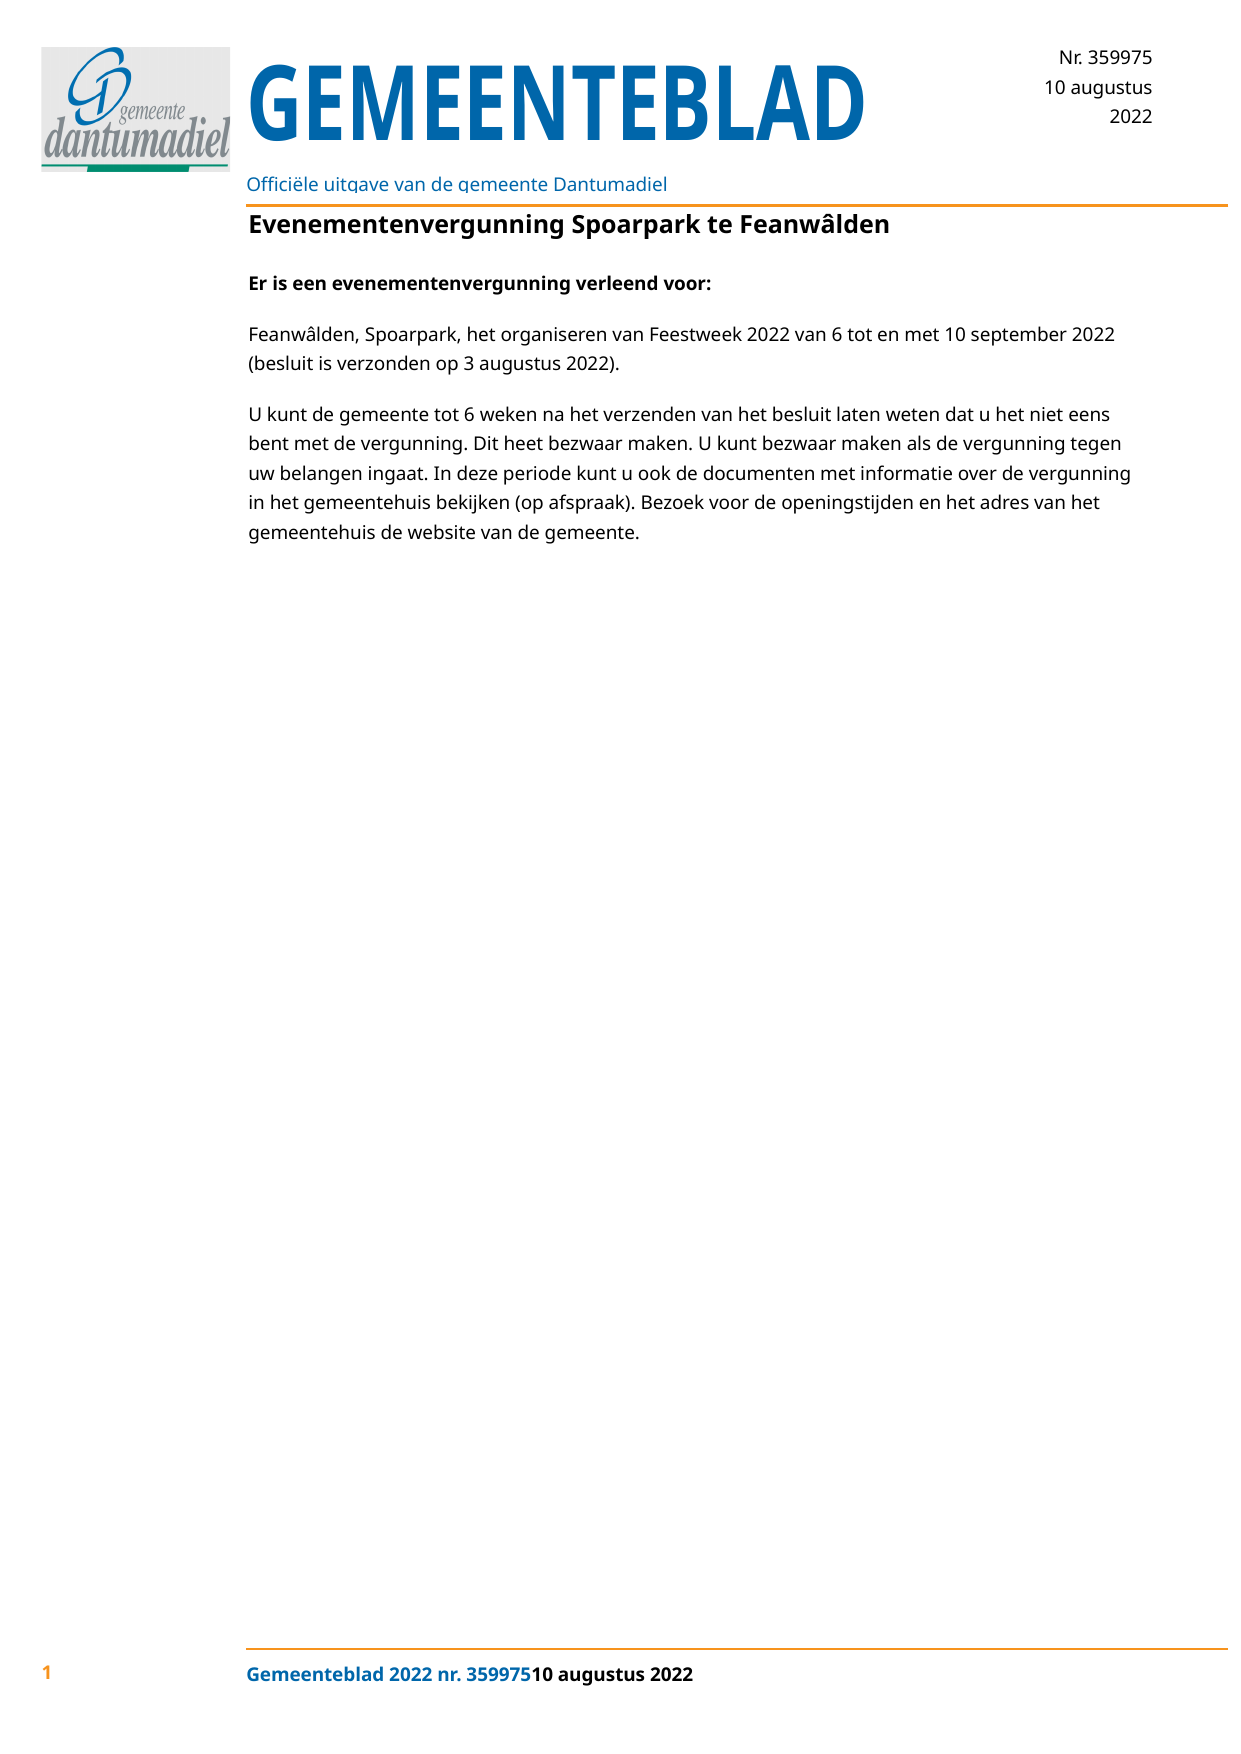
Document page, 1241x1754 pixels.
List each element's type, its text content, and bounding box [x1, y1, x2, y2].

text Feanwâlden, Spoarpark, het organiseren van Feestweek 2022 van 6 tot en met 10 september 2022 (besluit is verzonden op 3 augustus 2022). [248, 321, 1152, 376]
text Er is een evenementenvergunning verleend voor: [248, 270, 1152, 296]
text Evenementenvergunning Spoarpark te Feanwâlden [248, 207, 1152, 241]
text U kunt de gemeente tot 6 weken na het verzenden van het besluit laten weten dat u het niet eens bent met de vergunning. Dit heet bezwaar maken. U kunt bezwaar maken als de vergunning tegen uw belangen ingaat. In deze periode kunt u ook de documenten met informatie over de vergunning in het gemeentehuis bekijken (op afspraak). Bezoek voor de openingstijden en het adres van het gemeentehuis de website van de gemeente. [248, 401, 1152, 545]
picture [41, 47, 231, 172]
